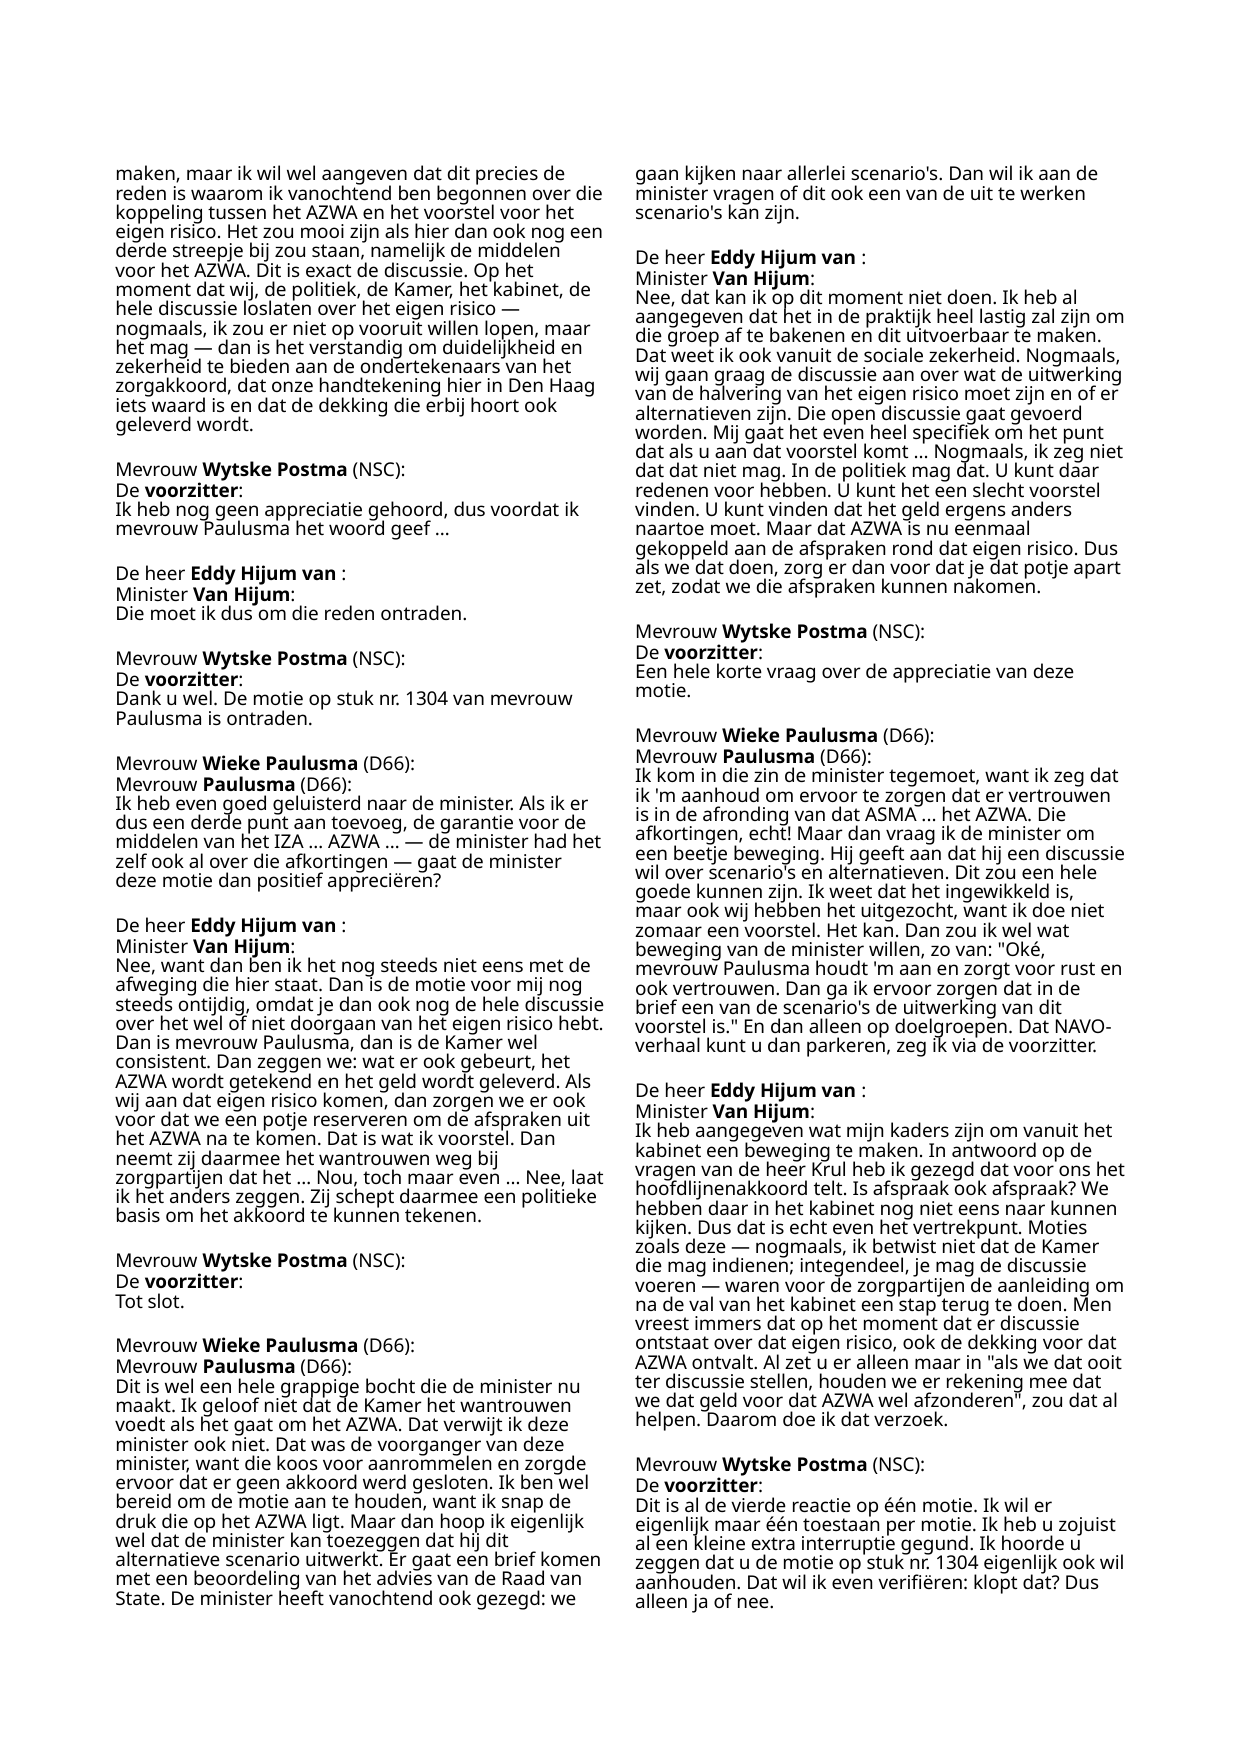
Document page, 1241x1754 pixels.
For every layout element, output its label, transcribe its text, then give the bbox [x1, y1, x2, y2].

text Ik heb even goed geluisterd naar de minister. Als ik er dus een derde punt aan toevoeg, de garantie voor de middelen van het IZA … AZWA … — de minister had het zelf ook al over die afkortingen — gaat de minister deze motie dan positief appreciëren? [115, 795, 605, 891]
text Mevrouw Paulusma (D66): [115, 1358, 605, 1378]
text Mevrouw Wieke Paulusma (D66): [635, 722, 1125, 748]
text Mevrouw Wytske Postma (NSC): [635, 1452, 1125, 1477]
text De voorzitter: [115, 1273, 605, 1293]
text De heer Eddy Hijum van : [115, 560, 605, 586]
text gaan kijken naar allerlei scenario's. Dan wil ik aan de minister vragen of dit ook een van de uit te werken scenario's kan zijn. [635, 165, 1125, 223]
text De voorzitter: [115, 671, 605, 690]
text De voorzitter: [115, 482, 605, 501]
text Mevrouw Wieke Paulusma (D66): [115, 750, 605, 776]
text Mevrouw Wytske Postma (NSC): [115, 645, 605, 671]
text Dit is wel een hele grappige bocht die de minister nu maakt. Ik geloof niet dat de Kamer het wantrouwen voedt als het gaat om het AZWA. Dat verwijt ik deze minister ook niet. Dat was de voorganger van deze minister, want die koos voor aanrommelen en zorgde ervoor dat er geen akkoord werd gesloten. Ik ben wel bereid om de motie aan te houden, want ik snap de druk die op het AZWA ligt. Maar dan hoop ik eigenlijk wel dat de minister kan toezeggen dat hij dit alternatieve scenario uitwerkt. Er gaat een brief komen met een beoordeling van het advies van de Raad van State. De minister heeft vanochtend ook gezegd: we [115, 1378, 605, 1609]
text Ik heb aangegeven wat mijn kaders zijn om vanuit het kabinet een beweging te maken. In antwoord op de vragen van de heer Krul heb ik gezegd dat voor ons het hoofdlijnenakkoord telt. Is afspraak ook afspraak? We hebben daar in het kabinet nog niet eens naar kunnen kijken. Dus dat is echt even het vertrekpunt. Moties zoals deze — nogmaals, ik betwist niet dat de Kamer die mag indienen; integendeel, je mag de discussie voeren — waren voor de zorgpartijen de aanleiding om na de val van het kabinet een stap terug te doen. Men vreest immers dat op het moment dat er discussie ontstaat over dat eigen risico, ook de dekking voor dat AZWA ontvalt. Al zet u er alleen maar in "als we dat ooit ter discussie stellen, houden we er rekening mee dat we dat geld voor dat AZWA wel afzonderen", zou dat al helpen. Daarom doe ik dat verzoek. [635, 1122, 1125, 1431]
text Ik kom in die zin de minister tegemoet, want ik zeg dat ik 'm aanhoud om ervoor te zorgen dat er vertrouwen is in de afronding van dat ASMA ... het AZWA. Die afkortingen, echt! Maar dan vraag ik de minister om een beetje beweging. Hij geeft aan dat hij een discussie wil over scenario's en alternatieven. Dit zou een hele goede kunnen zijn. Ik weet dat het ingewikkeld is, maar ook wij hebben het uitgezocht, want ik doe niet zomaar een voorstel. Het kan. Dan zou ik wel wat beweging van de minister willen, zo van: "Oké, mevrouw Paulusma houdt 'm aan en zorgt voor rust en ook vertrouwen. Dan ga ik ervoor zorgen dat in de brief een van de scenario's de uitwerking van dit voorstel is." En dan alleen op doelgroepen. Dat NAVO-verhaal kunt u dan parkeren, zeg ik via de voorzitter. [635, 767, 1125, 1057]
text Minister Van Hijum: [115, 938, 605, 957]
text De voorzitter: [635, 644, 1125, 663]
text Nee, want dan ben ik het nog steeds niet eens met de afweging die hier staat. Dan is de motie voor mij nog steeds ontijdig, omdat je dan ook nog de hele discussie over het wel of niet doorgaan van het eigen risico hebt. Dan is mevrouw Paulusma, dan is de Kamer wel consistent. Dan zeggen we: wat er ook gebeurt, het AZWA wordt getekend en het geld wordt geleverd. Als wij aan dat eigen risico komen, dan zorgen we er ook voor dat we een potje reserveren om de afspraken uit het AZWA na te komen. Dat is wat ik voorstel. Dan neemt zij daarmee het wantrouwen weg bij zorgpartijen dat het … Nou, toch maar even … Nee, laat ik het anders zeggen. Zij schept daarmee een politieke basis om het akkoord te kunnen tekenen. [115, 957, 605, 1227]
text Ik heb nog geen appreciatie gehoord, dus voordat ik mevrouw Paulusma het woord geef … [115, 501, 605, 539]
text De voorzitter: [635, 1477, 1125, 1497]
text Minister Van Hijum: [115, 586, 605, 605]
text Mevrouw Wytske Postma (NSC): [115, 456, 605, 482]
text Dank u wel. De motie op stuk nr. 1304 van mevrouw Paulusma is ontraden. [115, 690, 605, 729]
text Die moet ik dus om die reden ontraden. [115, 605, 605, 624]
text De heer Eddy Hijum van : [115, 912, 605, 938]
text Dit is al de vierde reactie op één motie. Ik wil er eigenlijk maar één toestaan per motie. Ik heb u zojuist al een kleine extra interruptie gegund. Ik hoorde u zeggen dat u de motie op stuk nr. 1304 eigenlijk ook wil aanhouden. Dat wil ik even verifiëren: klopt dat? Dus alleen ja of nee. [635, 1497, 1125, 1612]
text Een hele korte vraag over de appreciatie van deze motie. [635, 663, 1125, 702]
text maken, maar ik wil wel aangeven dat dit precies de reden is waarom ik vanochtend ben begonnen over die koppeling tussen het AZWA en het voorstel voor het eigen risico. Het zou mooi zijn als hier dan ook nog een derde streepje bij zou staan, namelijk de middelen voor het AZWA. Dit is exact de discussie. Op het moment dat wij, de politiek, de Kamer, het kabinet, de hele discussie loslaten over het eigen risico — nogmaals, ik zou er niet op vooruit willen lopen, maar het mag — dan is het verstandig om duidelijkheid en zekerheid te bieden aan de ondertekenaars van het zorgakkoord, dat onze handtekening hier in Den Haag iets waard is en dat de dekking die erbij hoort ook geleverd wordt. [115, 165, 605, 435]
text Mevrouw Wytske Postma (NSC): [635, 618, 1125, 644]
text Minister Van Hijum: [635, 1103, 1125, 1122]
text De heer Eddy Hijum van : [635, 244, 1125, 270]
text Mevrouw Wieke Paulusma (D66): [115, 1333, 605, 1358]
text Mevrouw Wytske Postma (NSC): [115, 1248, 605, 1273]
text Minister Van Hijum: [635, 270, 1125, 289]
text De heer Eddy Hijum van : [635, 1077, 1125, 1103]
text Nee, dat kan ik op dit moment niet doen. Ik heb al aangegeven dat het in de praktijk heel lastig zal zijn om die groep af te bakenen en dit uitvoerbaar te maken. Dat weet ik ook vanuit de sociale zekerheid. Nogmaals, wij gaan graag de discussie aan over wat de uitwerking van de halvering van het eigen risico moet zijn en of er alternatieven zijn. Die open discussie gaat gevoerd worden. Mij gaat het even heel specifiek om het punt dat als u aan dat voorstel komt ... Nogmaals, ik zeg niet dat dat niet mag. In de politiek mag dat. U kunt daar redenen voor hebben. U kunt het een slecht voorstel vinden. U kunt vinden dat het geld ergens anders naartoe moet. Maar dat AZWA is nu eenmaal gekoppeld aan de afspraken rond dat eigen risico. Dus als we dat doen, zorg er dan voor dat je dat potje apart zet, zodat we die afspraken kunnen nakomen. [635, 289, 1125, 597]
text Tot slot. [115, 1293, 605, 1312]
text Mevrouw Paulusma (D66): [635, 748, 1125, 767]
text Mevrouw Paulusma (D66): [115, 776, 605, 795]
